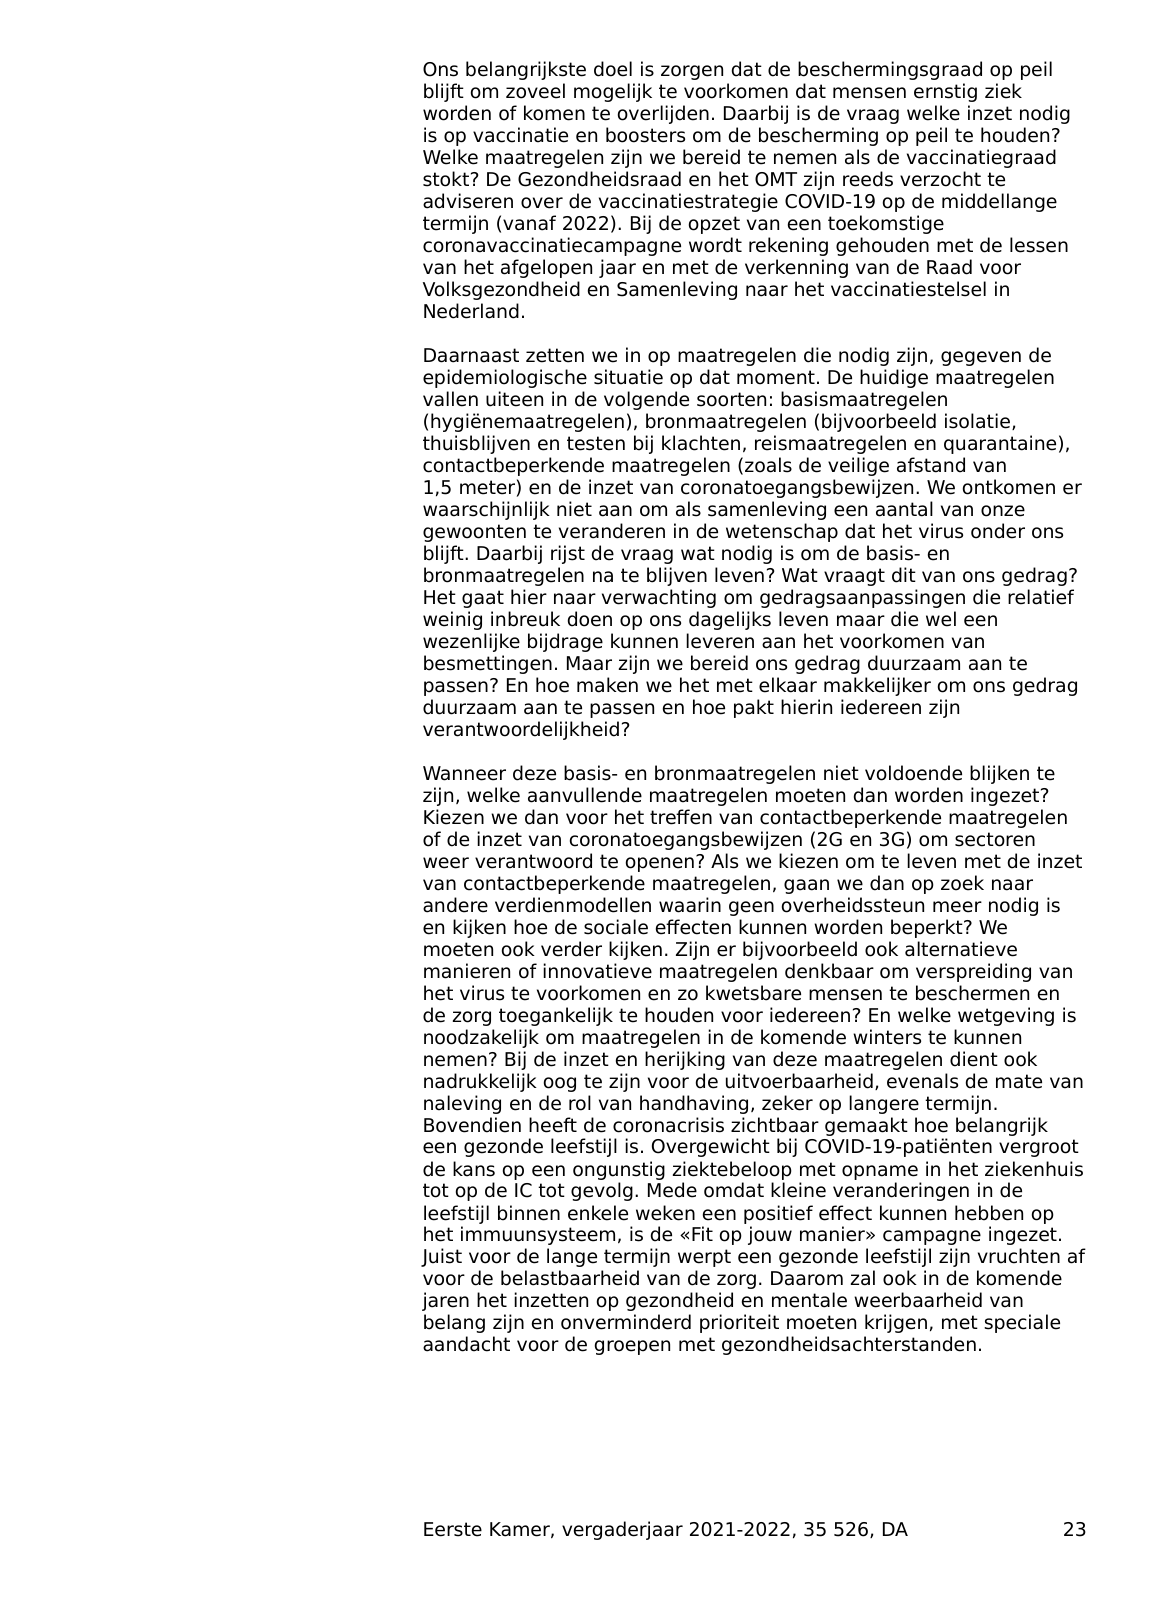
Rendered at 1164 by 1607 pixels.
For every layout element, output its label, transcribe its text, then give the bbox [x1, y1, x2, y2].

text Daarnaast zetten we in op maatregelen die nodig zijn, gegeven de epidemiologische situatie op dat moment. De huidige maatregelen vallen uiteen in de volgende soorten: basismaatregelen (hygiënemaatregelen), bronmaatregelen (bijvoorbeeld isolatie, thuisblijven en testen bij klachten, reismaatregelen en quarantaine), contactbeperkende maatregelen (zoals de veilige afstand van 1,5 meter) en de inzet van coronatoegangsbewijzen. We ontkomen er waarschijnlijk niet aan om als samenleving een aantal van onze gewoonten te veranderen in de wetenschap dat het virus onder ons blijft. Daarbij rijst de vraag wat nodig is om de basis- en bronmaatregelen na te blijven leven? Wat vraagt dit van ons gedrag? Het gaat hier naar verwachting om gedragsaanpassingen die relatief weinig inbreuk doen op ons dagelijks leven maar die wel een wezenlijke bijdrage kunnen leveren aan het voorkomen van besmettingen. Maar zijn we bereid ons gedrag duurzaam aan te passen? En hoe maken we het met elkaar makkelijker om ons gedrag duurzaam aan te passen en hoe pakt hierin iedereen zijn verantwoordelijkheid? [422, 345, 1087, 741]
text Wanneer deze basis- en bronmaatregelen niet voldoende blijken te zijn, welke aanvullende maatregelen moeten dan worden ingezet? Kiezen we dan voor het treffen van contactbeperkende maatregelen of de inzet van coronatoegangsbewijzen (2G en 3G) om sectoren weer verantwoord te openen? Als we kiezen om te leven met de inzet van contactbeperkende maatregelen, gaan we dan op zoek naar andere verdienmodellen waarin geen overheidssteun meer nodig is en kijken hoe de sociale effecten kunnen worden beperkt? We moeten ook verder kijken. Zijn er bijvoorbeeld ook alternatieve manieren of innovatieve maatregelen denkbaar om verspreiding van het virus te voorkomen en zo kwetsbare mensen te beschermen en de zorg toegankelijk te houden voor iedereen? En welke wetgeving is noodzakelijk om maatregelen in de komende winters te kunnen nemen? Bij de inzet en herijking van deze maatregelen dient ook nadrukkelijk oog te zijn voor de uitvoerbaarheid, evenals de mate van naleving en de rol van handhaving, zeker op langere termijn. [422, 763, 1087, 1114]
text Bovendien heeft de coronacrisis zichtbaar gemaakt hoe belangrijk een gezonde leefstijl is. Overgewicht bij COVID-19-patiënten vergroot de kans op een ongunstig ziektebeloop met opname in het ziekenhuis tot op de IC tot gevolg. Mede omdat kleine veranderingen in de leefstijl binnen enkele weken een positief effect kunnen hebben op het immuunsysteem, is de «Fit op jouw manier» campagne ingezet. Juist voor de lange termijn werpt een gezonde leefstijl zijn vruchten af voor de belastbaarheid van de zorg. Daarom zal ook in de komende jaren het inzetten op gezondheid en mentale weerbaarheid van belang zijn en onverminderd prioriteit moeten krijgen, met speciale aandacht voor de groepen met gezondheidsachterstanden. [422, 1114, 1087, 1356]
text Ons belangrijkste doel is zorgen dat de beschermingsgraad op peil blijft om zoveel mogelijk te voorkomen dat mensen ernstig ziek worden of komen te overlijden. Daarbij is de vraag welke inzet nodig is op vaccinatie en boosters om de bescherming op peil te houden? Welke maatregelen zijn we bereid te nemen als de vaccinatiegraad stokt? De Gezondheidsraad en het OMT zijn reeds verzocht te adviseren over de vaccinatiestrategie COVID-19 op de middellange termijn (vanaf 2022). Bij de opzet van een toekomstige coronavaccinatiecampagne wordt rekening gehouden met de lessen van het afgelopen jaar en met de verkenning van de Raad voor Volksgezondheid en Samenleving naar het vaccinatiestelsel in Nederland. [422, 59, 1087, 323]
